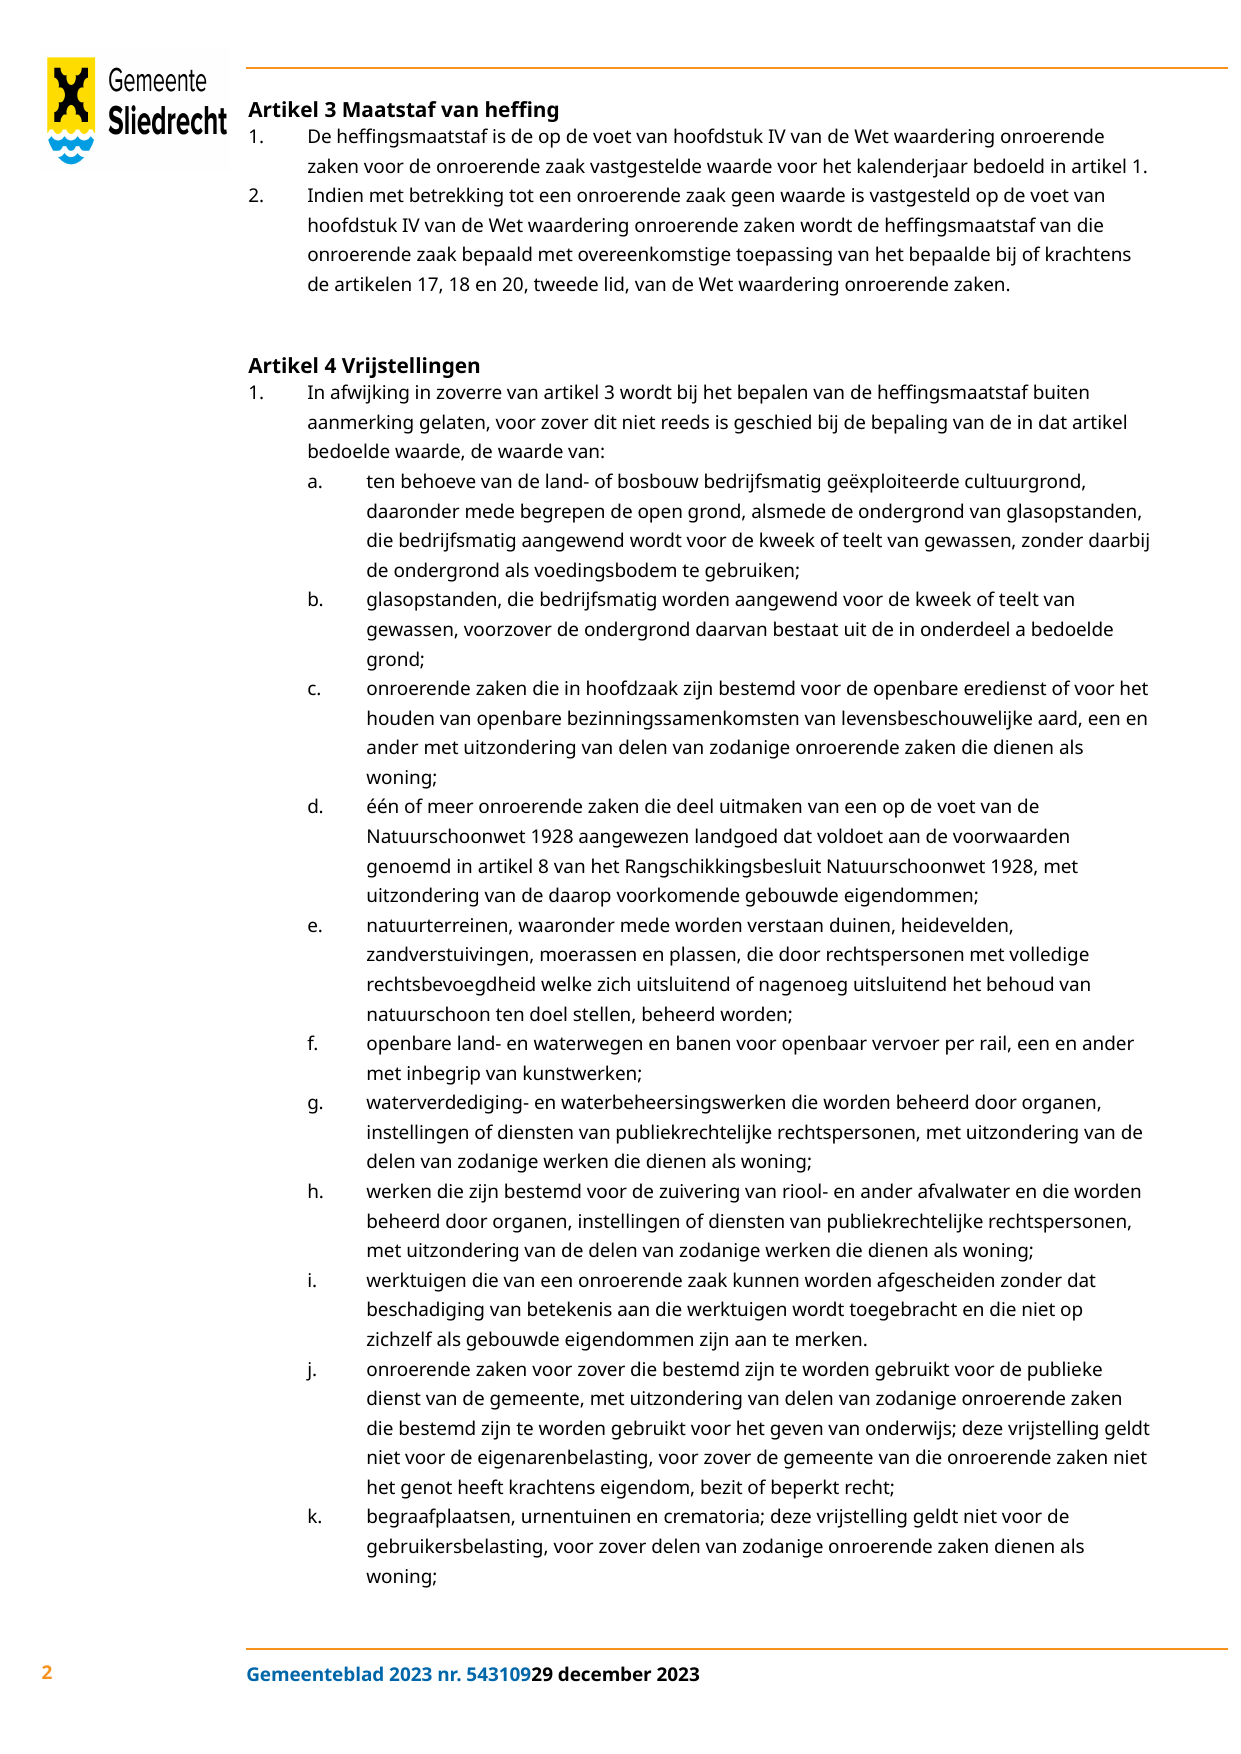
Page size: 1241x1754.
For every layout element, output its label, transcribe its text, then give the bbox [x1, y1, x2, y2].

list werktuigen die van een onroerende zaak kunnen worden afgescheiden zonder dat beschadiging van betekenis aan die werktuigen wordt toegebracht en die niet op zichzelf als gebouwde eigendommen zijn aan te merken. [307, 1267, 1152, 1352]
text Artikel 4 Vrijstellingen [248, 351, 1152, 379]
list begraafplaatsen, urnentuinen en crematoria; deze vrijstelling geldt niet voor de gebruikersbelasting, voor zover delen van zodanige onroerende zaken dienen als woning; [307, 1504, 1152, 1589]
list één of meer onroerende zaken die deel uitmaken van een op de voet van de Natuurschoonwet 1928 aangewezen landgoed dat voldoet aan de voorwaarden genoemd in artikel 8 van het Rangschikkingsbesluit Natuurschoonwet 1928, met uitzondering van de daarop voorkomende gebouwde eigendommen; [307, 794, 1152, 908]
list glasopstanden, die bedrijfsmatig worden aangewend voor de kweek of teelt van gewassen, voorzover de ondergrond daarvan bestaat uit de in onderdeel a bedoelde grond; [307, 587, 1152, 672]
list natuurterreinen, waaronder mede worden verstaan duinen, heidevelden, zandverstuivingen, moerassen en plassen, die door rechtspersonen met volledige rechtsbevoegdheid welke zich uitsluitend of nagenoeg uitsluitend het behoud van natuurschoon ten doel stellen, beheerd worden; [307, 912, 1152, 1027]
list waterverdediging- en waterbeheersingswerken die worden beheerd door organen, instellingen of diensten van publiekrechtelijke rechtspersonen, met uitzondering van de delen van zodanige werken die dienen als woning; [307, 1089, 1152, 1174]
list Indien met betrekking tot een onroerende zaak geen waarde is vastgesteld op de voet van hoofdstuk IV van de Wet waardering onroerende zaken wordt de heffingsmaatstaf van die onroerende zaak bepaald met overeenkomstige toepassing van het bepaalde bij of krachtens de artikelen 17, 18 en 20, tweede lid, van de Wet waardering onroerende zaken. [248, 182, 1152, 297]
picture [41, 47, 231, 172]
list onroerende zaken voor zover die bestemd zijn te worden gebruikt voor de publieke dienst van de gemeente, met uitzondering van delen van zodanige onroerende zaken die bestemd zijn te worden gebruikt voor het geven van onderwijs; deze vrijstelling geldt niet voor de eigenarenbelasting, voor zover de gemeente van die onroerende zaken niet het genot heeft krachtens eigendom, bezit of beperkt recht; [307, 1356, 1152, 1500]
list De heffingsmaatstaf is de op de voet van hoofdstuk IV van de Wet waardering onroerende zaken voor de onroerende zaak vastgestelde waarde voor het kalenderjaar bedoeld in artikel 1. [248, 123, 1152, 178]
list openbare land- en waterwegen en banen voor openbaar vervoer per rail, een en ander met inbegrip van kunstwerken; [307, 1030, 1152, 1086]
text Artikel 3 Maatstaf van heffing [248, 95, 1152, 123]
list In afwijking in zoverre van artikel 3 wordt bij het bepalen van de heffingsmaatstaf buiten aanmerking gelaten, voor zover dit niet reeds is geschied bij de bepaling van de in dat artikel bedoelde waarde, de waarde van: [248, 379, 1152, 464]
list werken die zijn bestemd voor de zuivering van riool- en ander afvalwater en die worden beheerd door organen, instellingen of diensten van publiekrechtelijke rechtspersonen, met uitzondering van de delen van zodanige werken die dienen als woning; [307, 1178, 1152, 1263]
list ten behoeve van de land- of bosbouw bedrijfsmatig geëxploiteerde cultuurgrond, daaronder mede begrepen de open grond, alsmede de ondergrond van glasopstanden, die bedrijfsmatig aangewend wordt voor de kweek of teelt van gewassen, zonder daarbij de ondergrond als voedingsbodem te gebruiken; [307, 468, 1152, 583]
list onroerende zaken die in hoofdzaak zijn bestemd voor de openbare eredienst of voor het houden van openbare bezinningssamenkomsten van levensbeschouwelijke aard, een en ander met uitzondering van delen van zodanige onroerende zaken die dienen als woning; [307, 675, 1152, 790]
